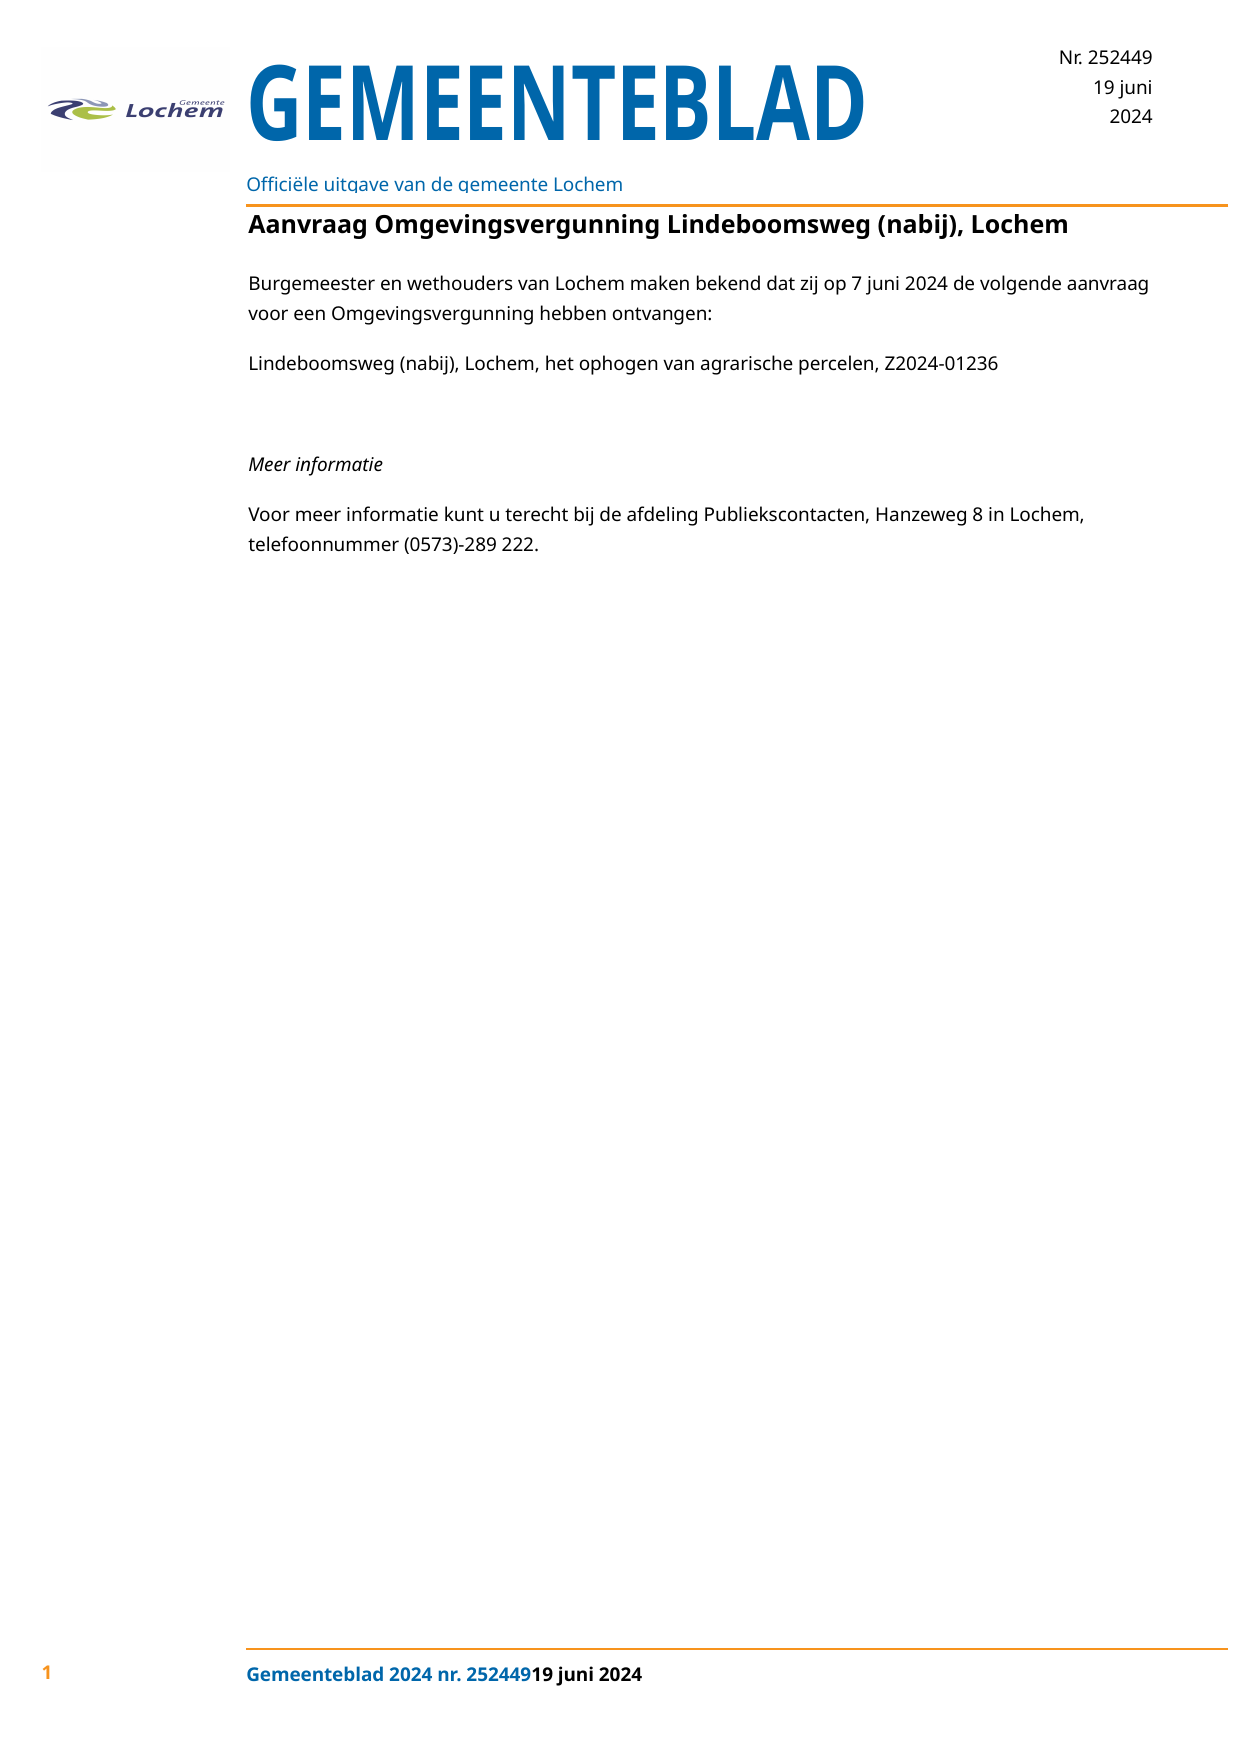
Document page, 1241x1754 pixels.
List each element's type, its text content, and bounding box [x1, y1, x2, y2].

text Burgemeester en wethouders van Lochem maken bekend dat zij op 7 juni 2024 de volgende aanvraag voor een Omgevingsvergunning hebben ontvangen: [248, 270, 1152, 326]
text Voor meer informatie kunt u terecht bij de afdeling Publiekscontacten, Hanzeweg 8 in Lochem, telefoonnummer (0573)-289 222. [248, 502, 1152, 557]
picture [41, 47, 231, 172]
text Meer informatie [248, 451, 1152, 477]
text Lindeboomsweg (nabij), Lochem, het ophogen van agrarische percelen, Z2024-01236 [248, 350, 1152, 376]
text Aanvraag Omgevingsvergunning Lindeboomsweg (nabij), Lochem [248, 207, 1152, 241]
